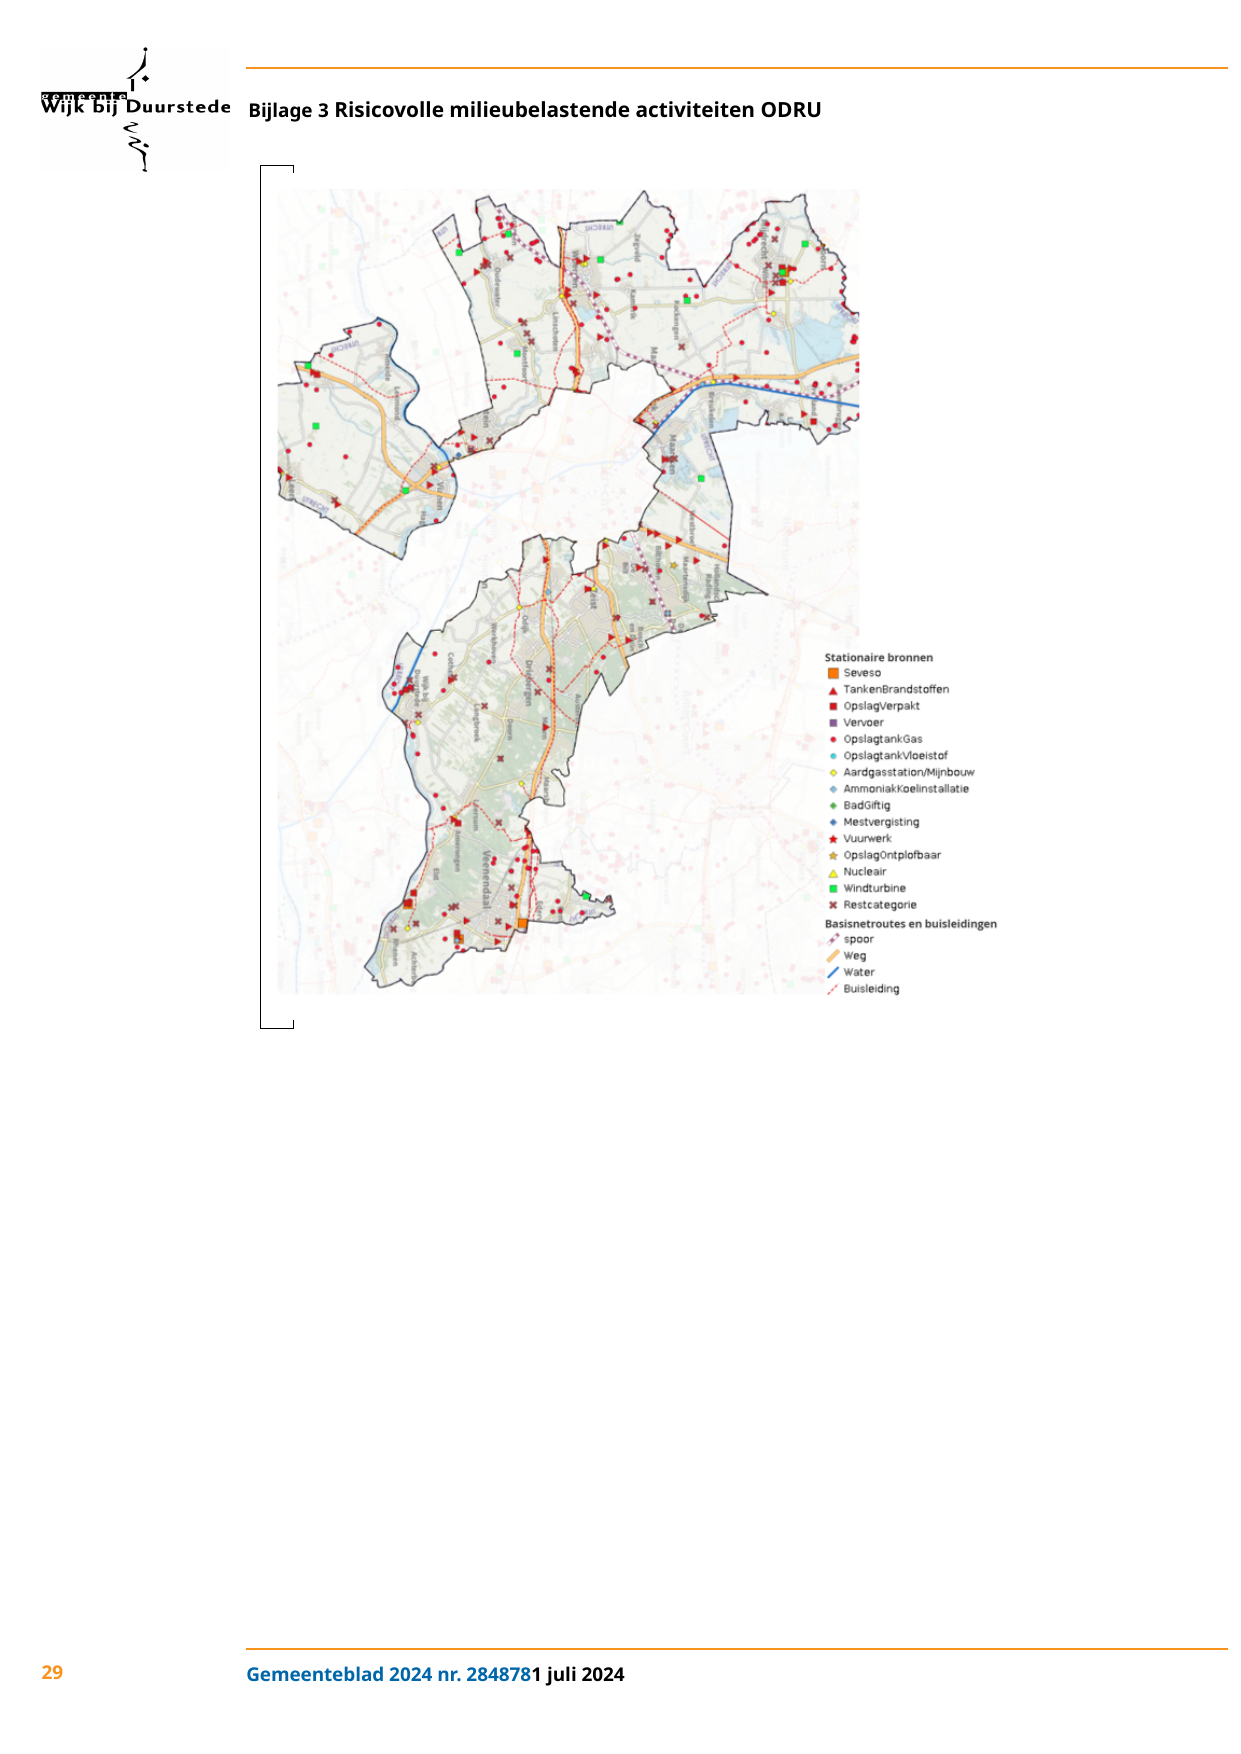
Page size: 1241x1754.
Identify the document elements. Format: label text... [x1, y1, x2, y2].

text Bijlage 3 Risicovolle milieubelastende activiteiten ODRU [248, 95, 1152, 123]
picture [41, 47, 231, 172]
picture [268, 173, 1036, 1020]
